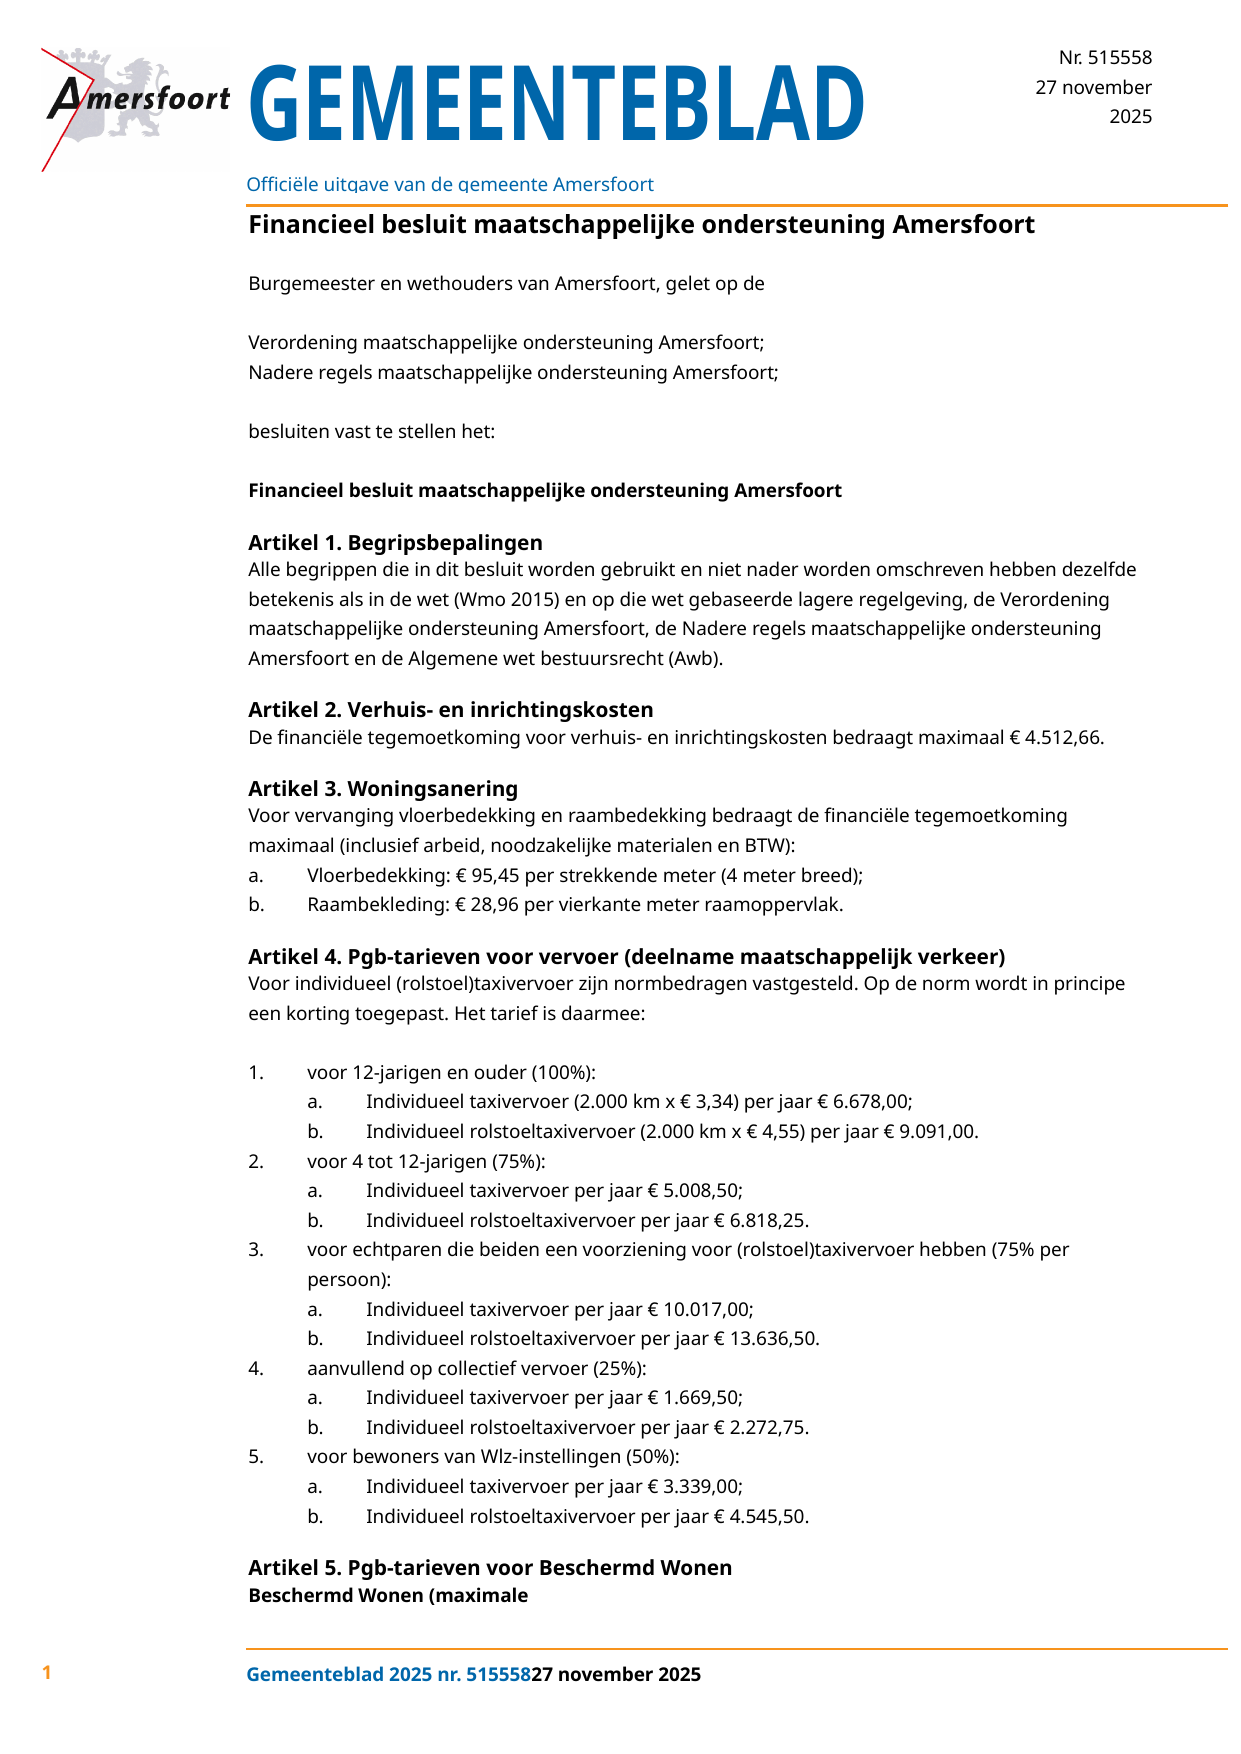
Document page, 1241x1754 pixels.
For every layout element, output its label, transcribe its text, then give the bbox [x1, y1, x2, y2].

list Individueel rolstoeltaxivervoer (2.000 km x € 4,55) per jaar € 9.091,00. [307, 1118, 1152, 1144]
table_header [1003, 1582, 1152, 1607]
list voor 12-jarigen en ouder (100%): [248, 1059, 1152, 1085]
list Individueel rolstoeltaxivervoer per jaar € 6.818,25. [307, 1207, 1152, 1233]
text Artikel 2. Verhuis- en inrichtingskosten [248, 695, 1152, 724]
list voor 4 tot 12-jarigen (75%): [248, 1148, 1152, 1173]
list Vloerbedekking: € 95,45 per strekkende meter (4 meter breed); [248, 862, 1152, 888]
text besluiten vast te stellen het: [248, 418, 1152, 444]
list Individueel taxivervoer per jaar € 5.008,50; [307, 1177, 1152, 1203]
text Artikel 1. Begripsbepalingen [248, 528, 1152, 556]
text Alle begrippen die in dit besluit worden gebruikt en niet nader worden omschreven hebben dezelfde betekenis als in de wet (Wmo 2015) en op die wet gebaseerde lagere regelgeving, de Verordening maatschappelijke ondersteuning Amersfoort, de Nadere regels maatschappelijke ondersteuning Amersfoort en de Algemene wet bestuursrecht (Awb). [248, 556, 1152, 671]
text Artikel 5. Pgb-tarieven voor Beschermd Wonen [248, 1553, 1152, 1582]
text Verordening maatschappelijke ondersteuning Amersfoort; [248, 329, 1152, 355]
list Individueel rolstoeltaxivervoer per jaar € 2.272,75. [307, 1414, 1152, 1440]
text Nadere regels maatschappelijke ondersteuning Amersfoort; [248, 359, 1152, 385]
list Individueel rolstoeltaxivervoer per jaar € 13.636,50. [307, 1325, 1152, 1351]
list Individueel taxivervoer (2.000 km x € 3,34) per jaar € 6.678,00; [307, 1089, 1152, 1114]
list Individueel rolstoeltaxivervoer per jaar € 4.545,50. [307, 1503, 1152, 1528]
list voor echtparen die beiden een voorziening voor (rolstoel)taxivervoer hebben (75% per persoon): [248, 1237, 1152, 1292]
list Individueel taxivervoer per jaar € 10.017,00; [307, 1296, 1152, 1321]
table_header Beschermd Wonen (maximale [248, 1582, 558, 1607]
list Individueel taxivervoer per jaar € 3.339,00; [307, 1473, 1152, 1499]
table_header [706, 1582, 855, 1607]
list voor bewoners van Wlz-instellingen (50%): [248, 1444, 1152, 1469]
text Burgemeester en wethouders van Amersfoort, gelet op de [248, 270, 1152, 296]
text De financiële tegemoetkoming voor verhuis- en inrichtingskosten bedraagt maximaal € 4.512,66. [248, 724, 1152, 749]
table_header [558, 1582, 706, 1607]
text Voor individueel (rolstoel)taxivervoer zijn normbedragen vastgesteld. Op de norm wordt in principe een korting toegepast. Het tarief is daarmee: [248, 970, 1152, 1026]
text Financieel besluit maatschappelijke ondersteuning Amersfoort [248, 477, 1152, 503]
text Financieel besluit maatschappelijke ondersteuning Amersfoort [248, 207, 1152, 241]
list aanvullend op collectief vervoer (25%): [248, 1355, 1152, 1381]
text Voor vervanging vloerbedekking en raambedekking bedraagt de financiële tegemoetkoming maximaal (inclusief arbeid, noodzakelijke materialen en BTW): [248, 803, 1152, 858]
text Artikel 4. Pgb-tarieven voor vervoer (deelname maatschappelijk verkeer) [248, 942, 1152, 970]
list Individueel taxivervoer per jaar € 1.669,50; [307, 1384, 1152, 1410]
table_header [855, 1582, 1003, 1607]
list Raambekleding: € 28,96 per vierkante meter raamoppervlak. [248, 891, 1152, 917]
text Artikel 3. Woningsanering [248, 774, 1152, 803]
picture [41, 47, 231, 172]
